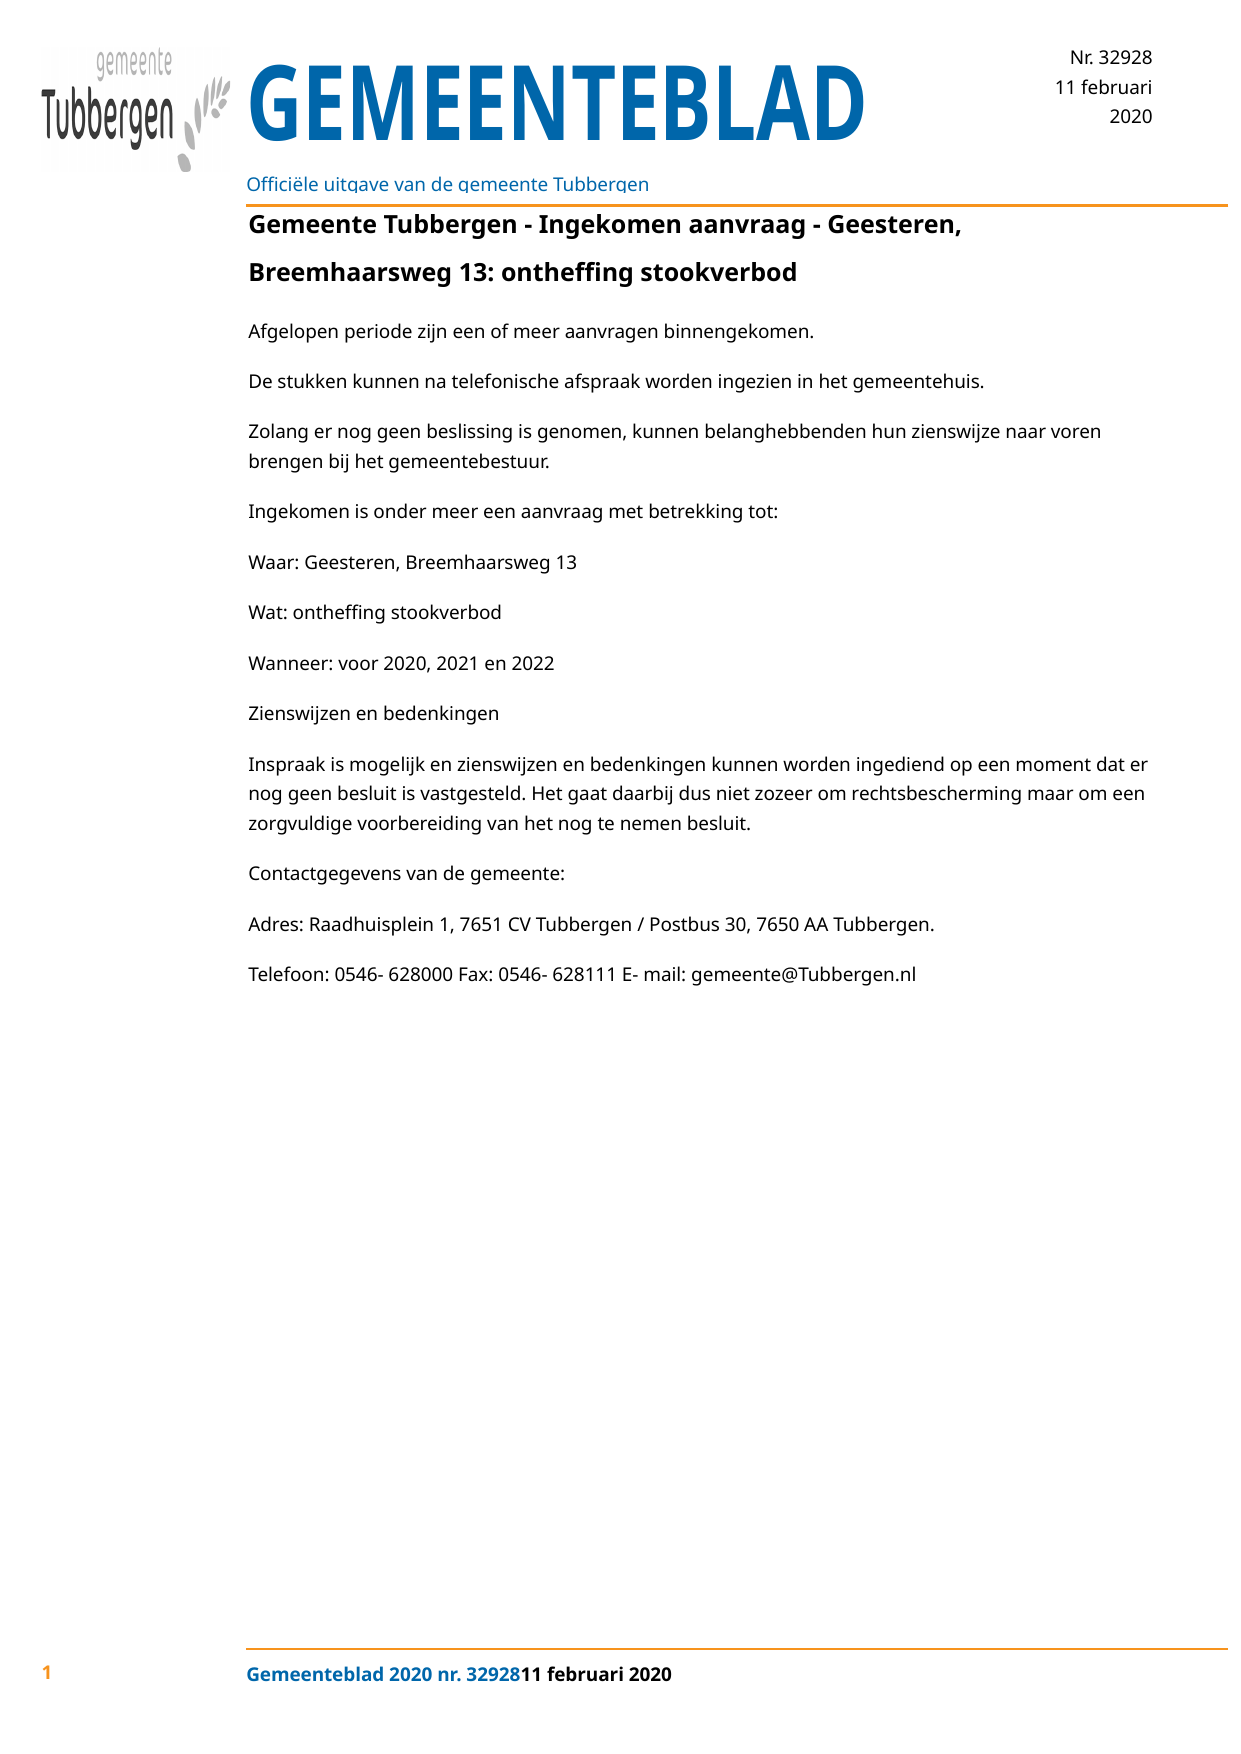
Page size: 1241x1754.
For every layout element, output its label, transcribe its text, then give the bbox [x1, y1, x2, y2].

text Inspraak is mogelijk en zienswijzen en bedenkingen kunnen worden ingediend op een moment dat er nog geen besluit is vastgesteld. Het gaat daarbij dus niet zozeer om rechtsbescherming maar om een zorgvuldige voorbereiding van het nog te nemen besluit. [248, 751, 1152, 836]
picture [41, 47, 231, 172]
text Adres: Raadhuisplein 1, 7651 CV Tubbergen / Postbus 30, 7650 AA Tubbergen. [248, 911, 1152, 937]
text Zolang er nog geen beslissing is genomen, kunnen belanghebbenden hun zienswijze naar voren brengen bij het gemeentebestuur. [248, 419, 1152, 474]
text Gemeente Tubbergen - Ingekomen aanvraag - Geesteren, Breemhaarsweg 13: ontheffing stookverbod [248, 207, 1152, 288]
text Wat: ontheffing stookverbod [248, 599, 1152, 625]
text Telefoon: 0546- 628000 Fax: 0546- 628111 E- mail: gemeente@Tubbergen.nl [248, 961, 1152, 987]
text Ingekomen is onder meer een aanvraag met betrekking tot: [248, 499, 1152, 524]
text Zienswijzen en bedenkingen [248, 700, 1152, 726]
text Wanneer: voor 2020, 2021 en 2022 [248, 650, 1152, 676]
text Contactgegevens van de gemeente: [248, 860, 1152, 886]
text De stukken kunnen na telefonische afspraak worden ingezien in het gemeentehuis. [248, 368, 1152, 394]
text Afgelopen periode zijn een of meer aanvragen binnengekomen. [248, 318, 1152, 344]
text Waar: Geesteren, Breemhaarsweg 13 [248, 549, 1152, 575]
